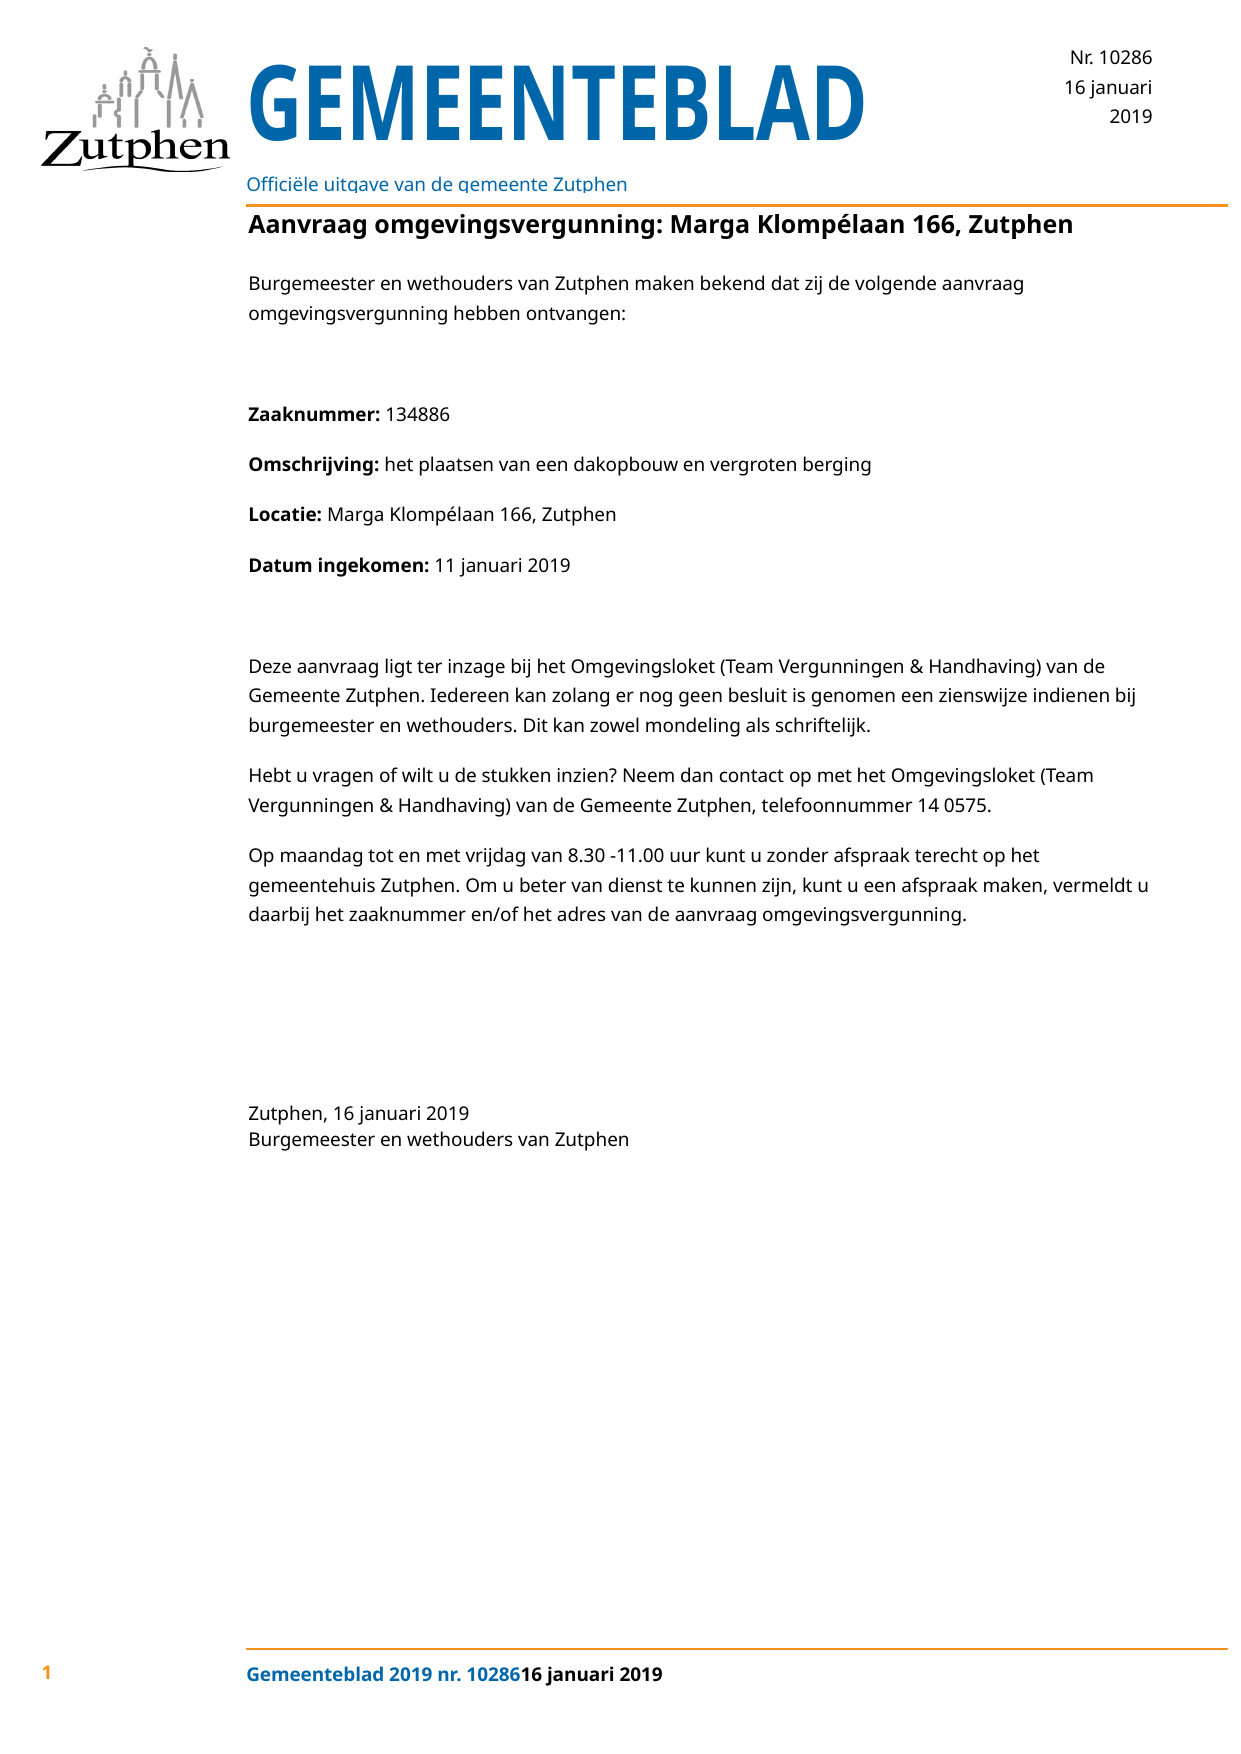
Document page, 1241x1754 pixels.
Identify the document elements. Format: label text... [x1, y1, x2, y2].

picture [41, 47, 231, 172]
text Datum ingekomen: 11 januari 2019 [248, 552, 1152, 578]
text Hebt u vragen of wilt u de stukken inzien? Neem dan contact op met het Omgevingsloket (Team Vergunningen & Handhaving) van de Gemeente Zutphen, telefoonnummer 14 0575. [248, 762, 1152, 818]
text Burgemeester en wethouders van Zutphen maken bekend dat zij de volgende aanvraag omgevingsvergunning hebben ontvangen: [248, 270, 1152, 326]
text Zaaknummer: 134886 [248, 401, 1152, 426]
text Burgemeester en wethouders van Zutphen [248, 1126, 1152, 1152]
text Deze aanvraag ligt ter inzage bij het Omgevingsloket (Team Vergunningen & Handhaving) van de Gemeente Zutphen. Iedereen kan zolang er nog geen besluit is genomen een zienswijze indienen bij burgemeester en wethouders. Dit kan zowel mondeling als schriftelijk. [248, 653, 1152, 738]
text Op maandag tot en met vrijdag van 8.30 -11.00 uur kunt u zonder afspraak terecht op het gemeentehuis Zutphen. Om u beter van dienst te kunnen zijn, kunt u een afspraak maken, vermeldt u daarbij het zaaknummer en/of het adres van de aanvraag omgevingsvergunning. [248, 842, 1152, 927]
text Zutphen, 16 januari 2019 [248, 1101, 1152, 1126]
text Omschrijving: het plaatsen van een dakopbouw en vergroten berging [248, 451, 1152, 477]
text Aanvraag omgevingsvergunning: Marga Klompélaan 166, Zutphen [248, 207, 1152, 241]
text Locatie: Marga Klompélaan 166, Zutphen [248, 502, 1152, 527]
